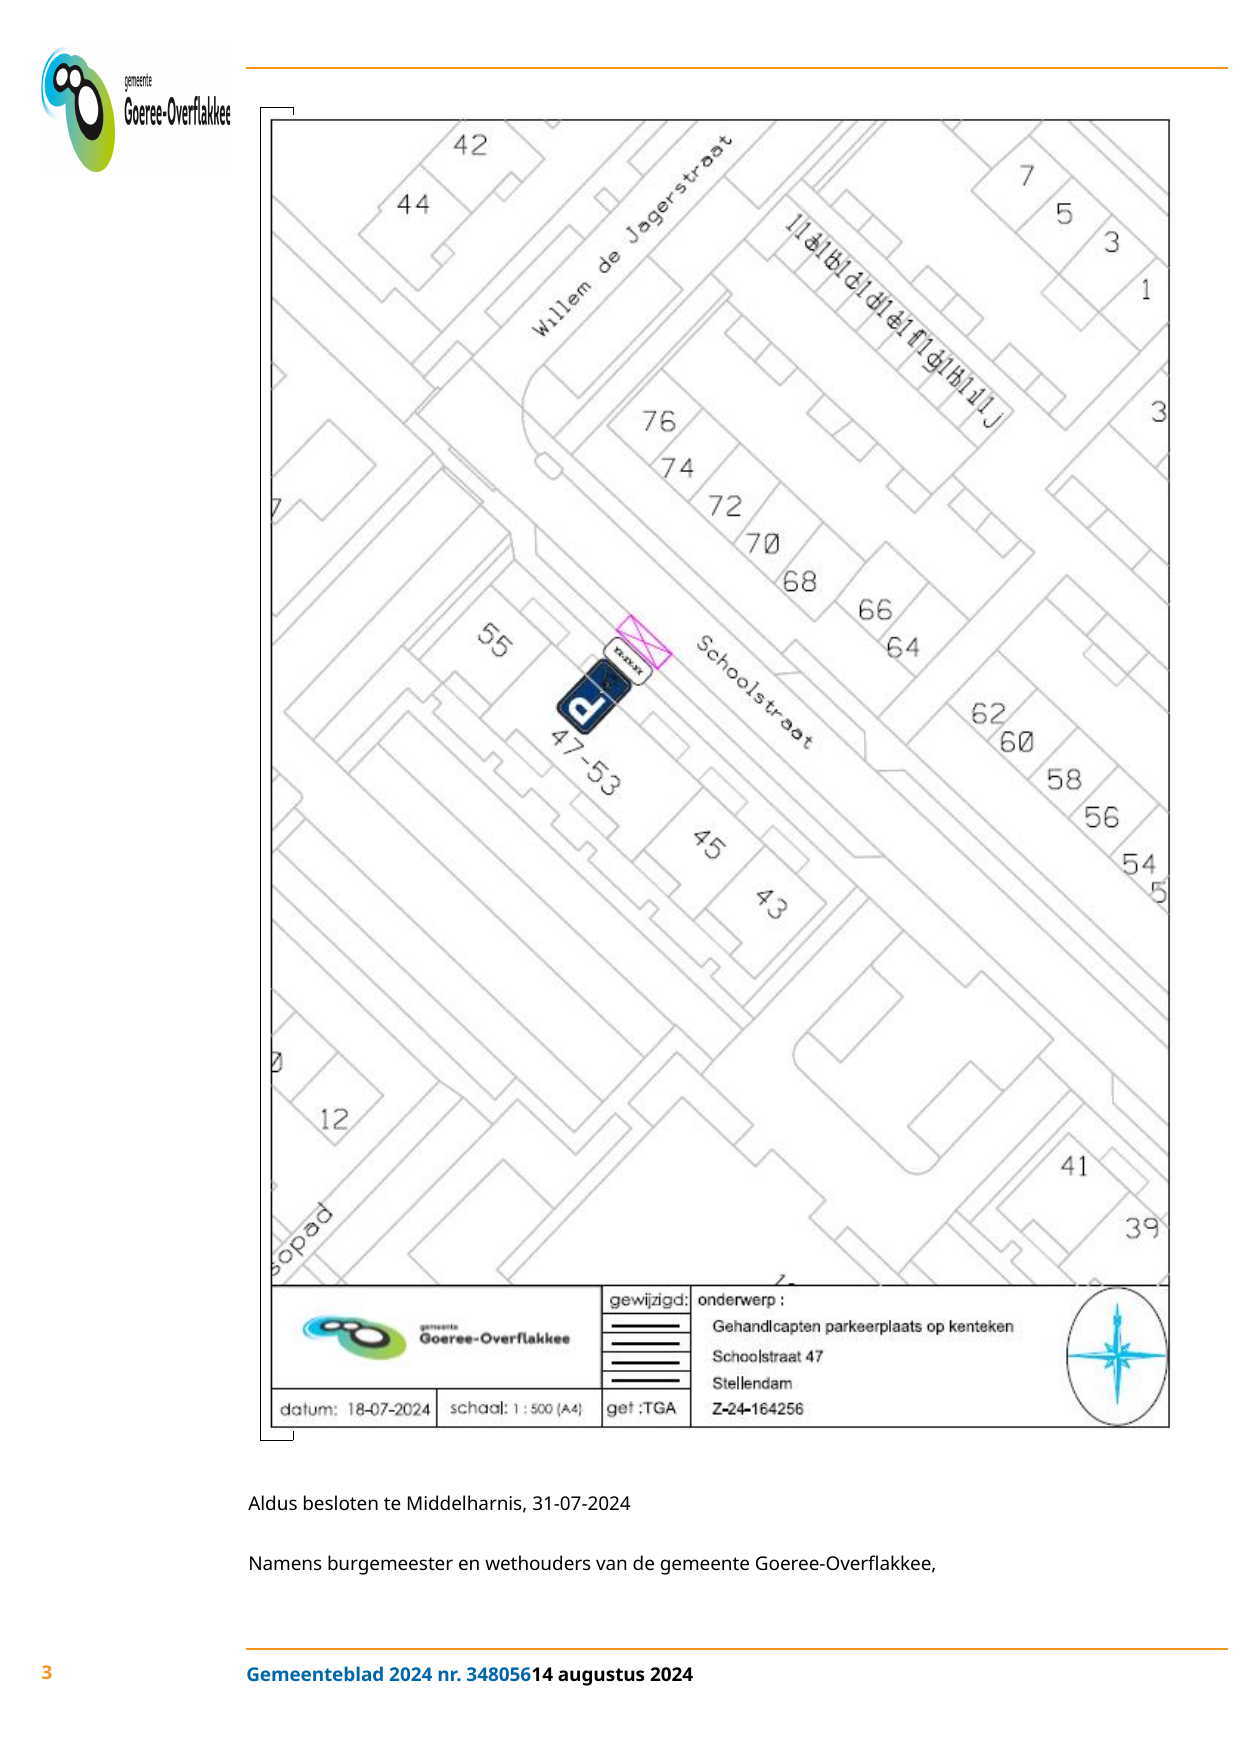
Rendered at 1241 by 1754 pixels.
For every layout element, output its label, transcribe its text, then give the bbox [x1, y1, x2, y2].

text Aldus besloten te Middelharnis, 31-07-2024 [248, 1491, 1152, 1516]
picture [268, 115, 1173, 1431]
text Namens burgemeester en wethouders van de gemeente Goeree-Overflakkee, [248, 1550, 1152, 1575]
picture [41, 47, 231, 172]
